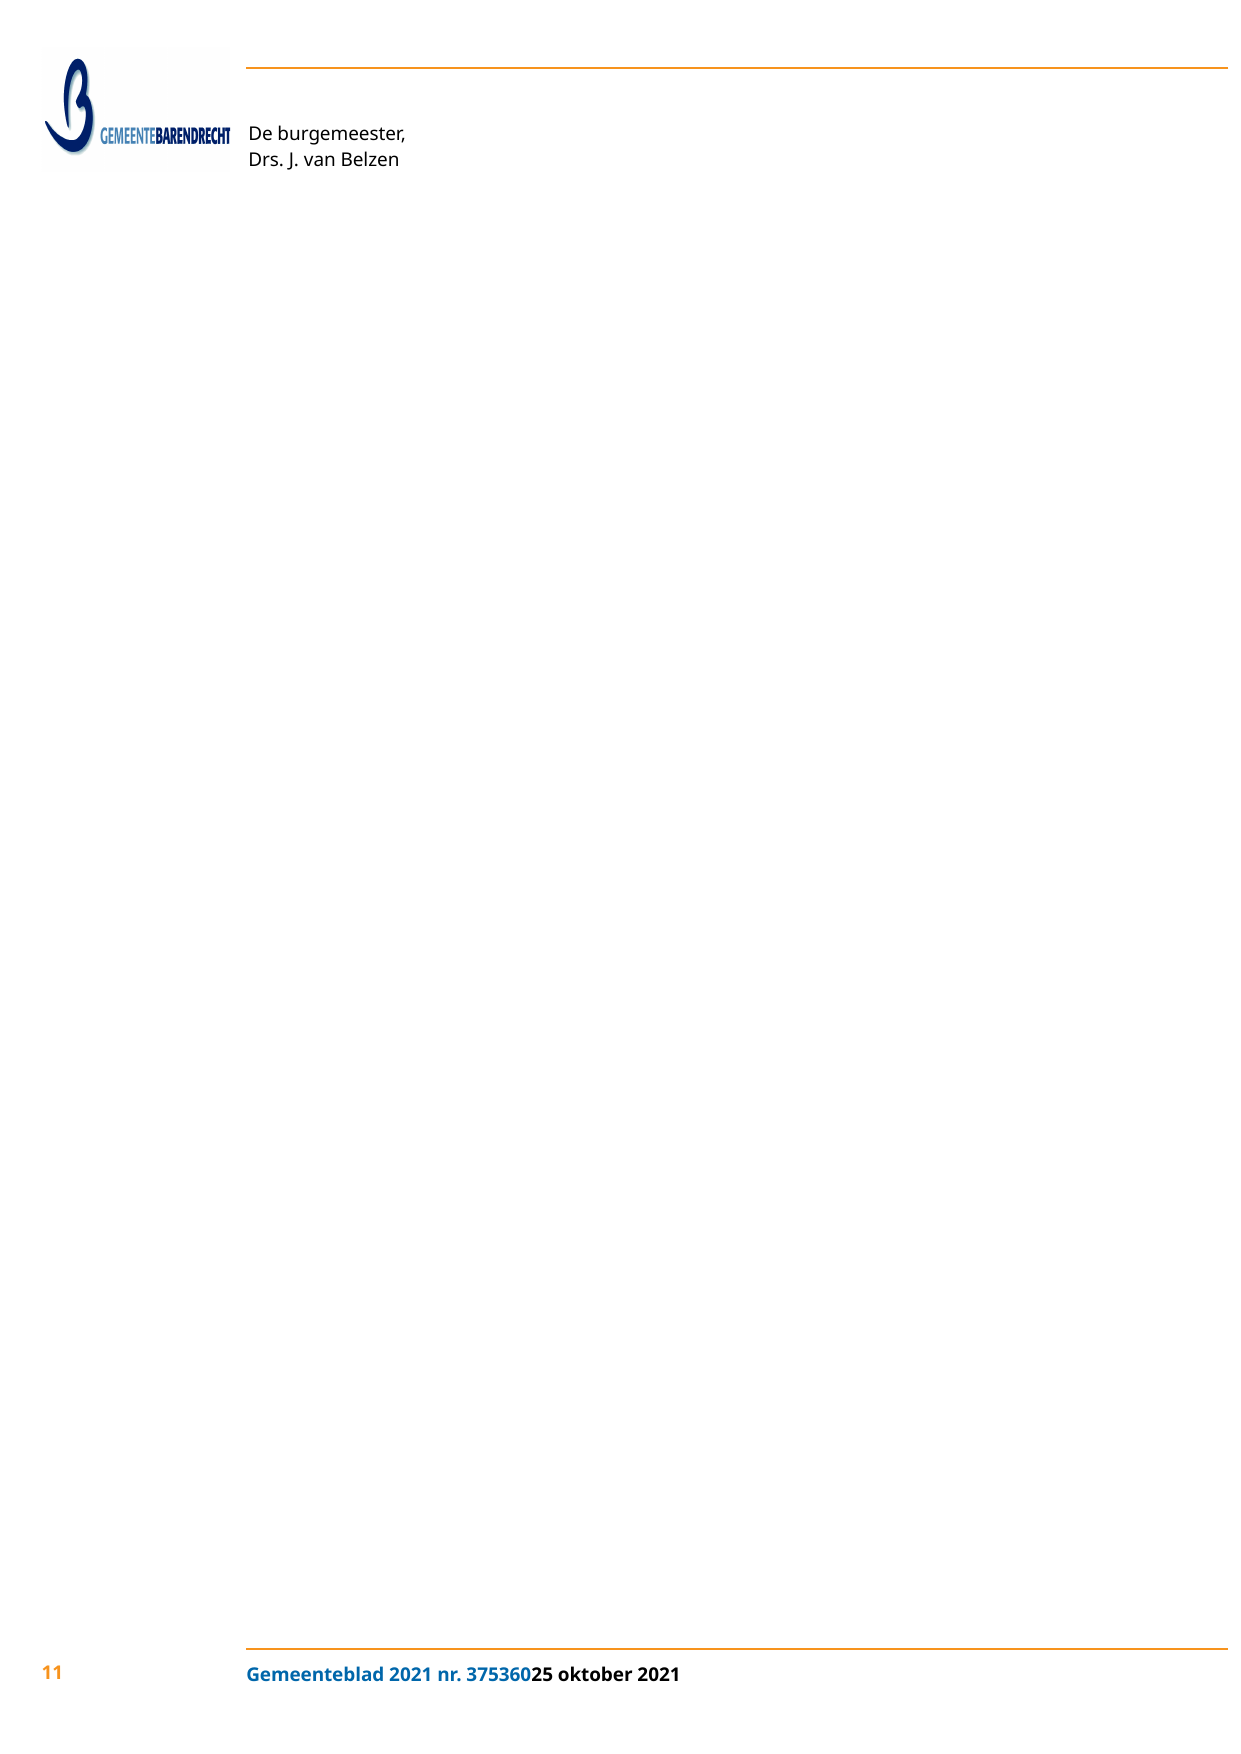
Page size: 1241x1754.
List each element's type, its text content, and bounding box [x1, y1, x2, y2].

text Drs. J. van Belzen [248, 146, 1152, 172]
picture [41, 47, 231, 172]
text De burgemeester, [248, 121, 1152, 146]
